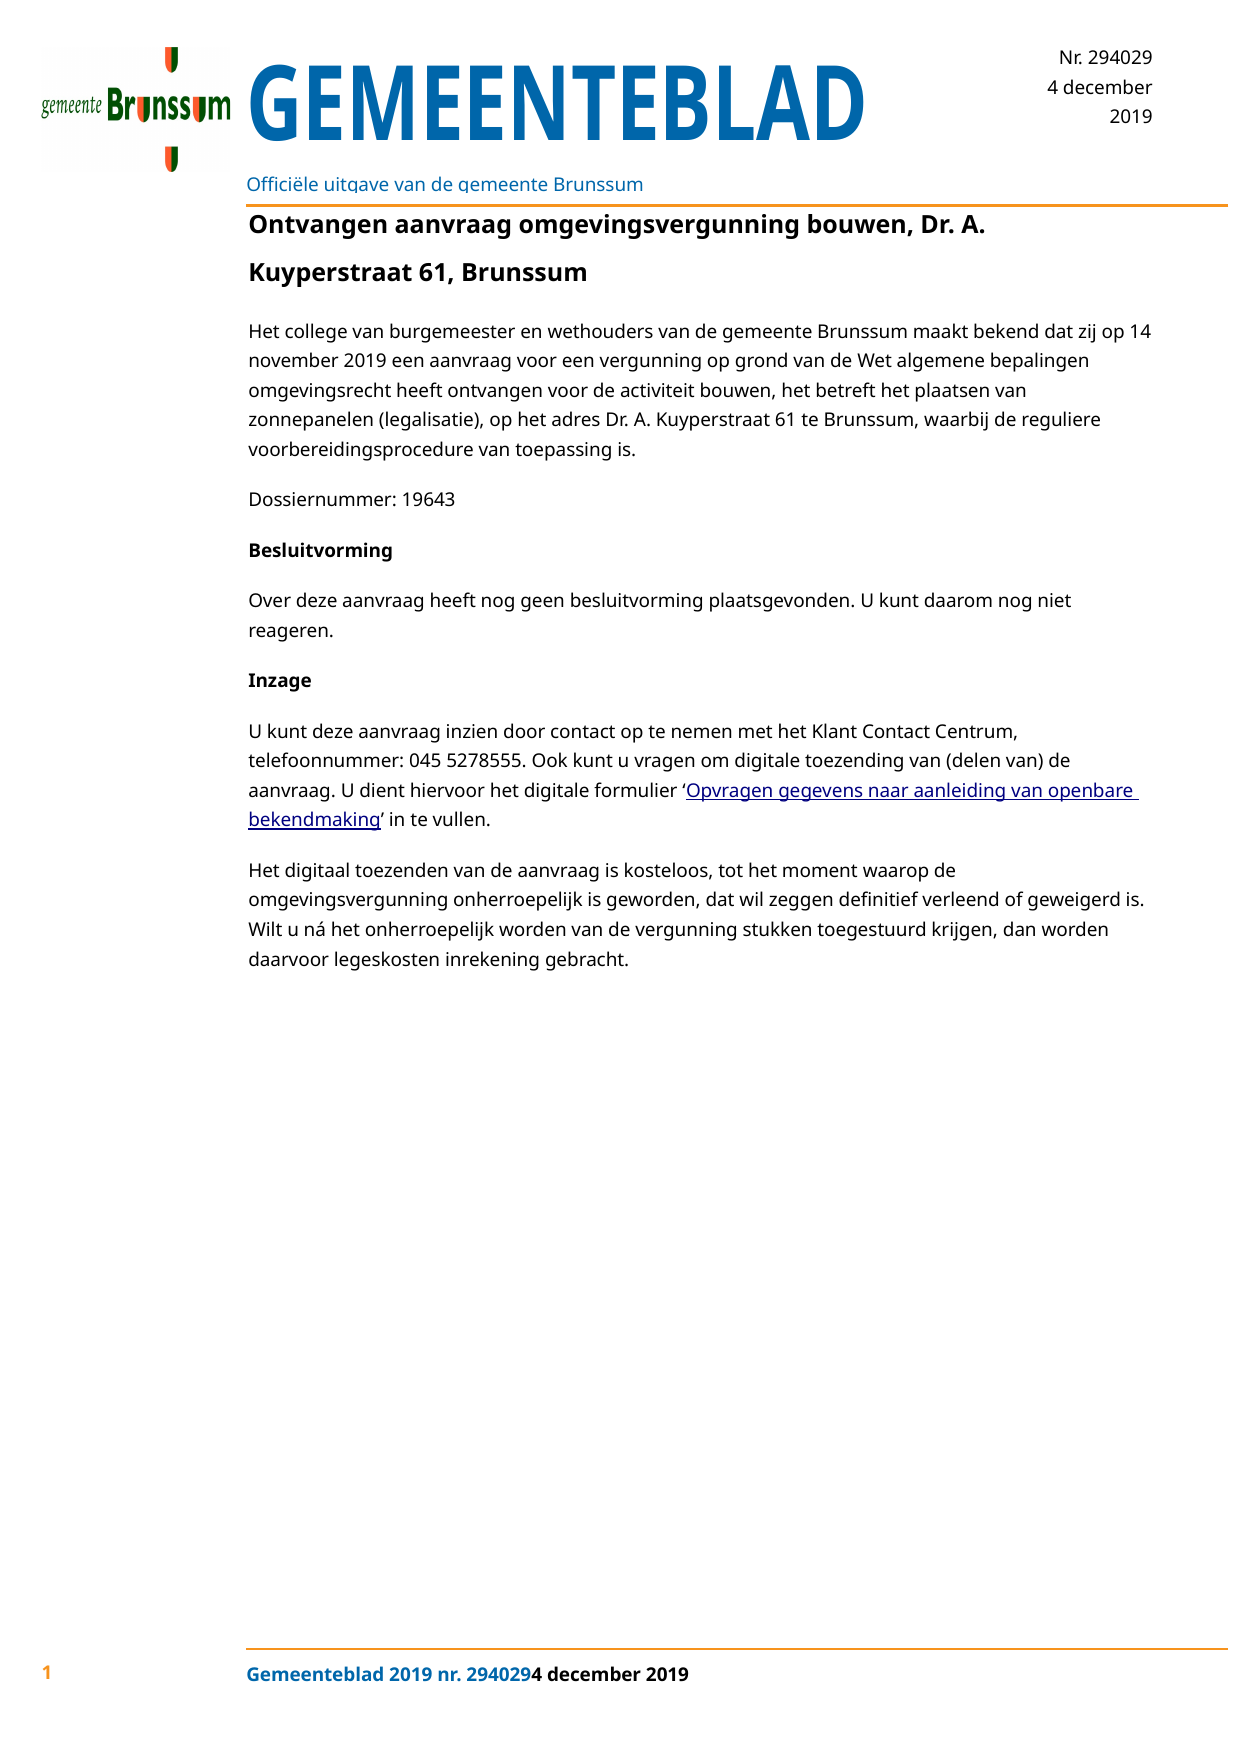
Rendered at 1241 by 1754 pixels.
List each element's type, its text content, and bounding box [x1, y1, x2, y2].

text Over deze aanvraag heeft nog geen besluitvorming plaatsgevonden. U kunt daarom nog niet reageren. [248, 587, 1152, 643]
text Het digitaal toezenden van de aanvraag is kosteloos, tot het moment waarop de omgevingsvergunning onherroepelijk is geworden, dat wil zeggen definitief verleend of geweigerd is. Wilt u ná het onherroepelijk worden van de vergunning stukken toegestuurd krijgen, dan worden daarvoor legeskosten inrekening gebracht. [248, 857, 1152, 972]
text U kunt deze aanvraag inzien door contact op te nemen met het Klant Contact Centrum, telefoonnummer: 045 5278555. Ook kunt u vragen om digitale toezending van (delen van) de aanvraag. U dient hiervoor het digitale formulier ‘Opvragen gegevens naar aanleiding van openbare bekendmaking’ in te vullen. [248, 718, 1152, 832]
text Inzage [248, 667, 1152, 693]
text Het college van burgemeester en wethouders van de gemeente Brunssum maakt bekend dat zij op 14 november 2019 een aanvraag voor een vergunning op grond van de Wet algemene bepalingen omgevingsrecht heeft ontvangen voor de activiteit bouwen, het betreft het plaatsen van zonnepanelen (legalisatie), op het adres Dr. A. Kuyperstraat 61 te Brunssum, waarbij de reguliere voorbereidingsprocedure van toepassing is. [248, 318, 1152, 462]
text Dossiernummer: 19643 [248, 487, 1152, 512]
picture [41, 47, 231, 172]
text Ontvangen aanvraag omgevingsvergunning bouwen, Dr. A. Kuyperstraat 61, Brunssum [248, 207, 1152, 288]
text Besluitvorming [248, 537, 1152, 563]
